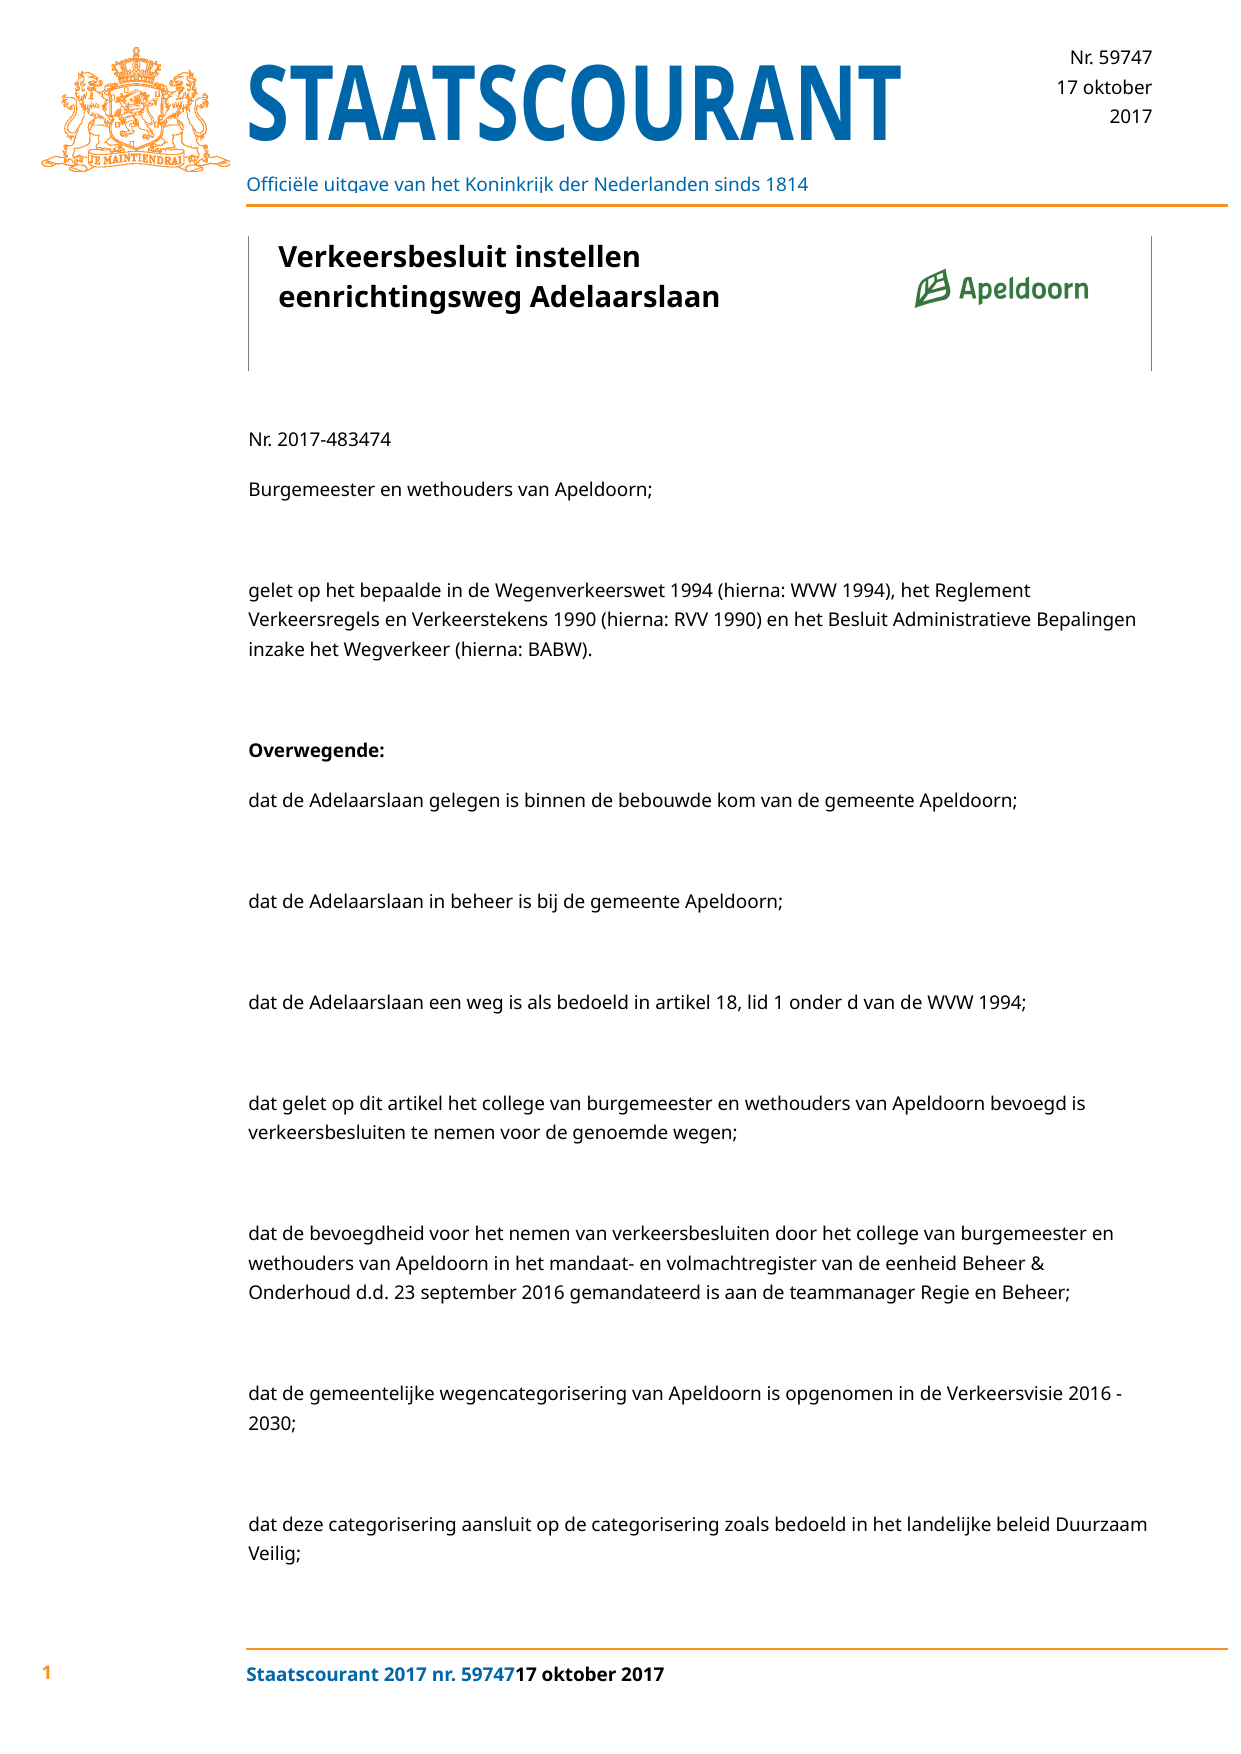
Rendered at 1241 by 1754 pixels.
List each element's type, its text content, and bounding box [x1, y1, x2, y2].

text Burgemeester en wethouders van Apeldoorn; [248, 476, 1152, 502]
picture [882, 236, 1119, 345]
text Overwegende: [248, 737, 1152, 763]
text Nr. 2017-483474 [248, 426, 1152, 452]
table_header Verkeersbesluit instellen eenrichtingsweg Adelaarslaan [249, 236, 850, 371]
table_header [850, 236, 1151, 371]
picture [41, 47, 231, 172]
text dat de gemeentelijke wegencategorisering van Apeldoorn is opgenomen in de Verkeersvisie 2016 - 2030; [248, 1380, 1152, 1436]
text dat de bevoegdheid voor het nemen van verkeersbesluiten door het college van burgemeester en wethouders van Apeldoorn in het mandaat- en volmachtregister van de eenheid Beheer & Onderhoud d.d. 23 september 2016 gemandateerd is aan de teammanager Regie en Beheer; [248, 1220, 1152, 1305]
text gelet op het bepaalde in de Wegenverkeerswet 1994 (hierna: WVW 1994), het Reglement Verkeersregels en Verkeerstekens 1990 (hierna: RVV 1990) en het Besluit Administratieve Bepalingen inzake het Wegverkeer (hierna: BABW). [248, 577, 1152, 662]
text dat deze categorisering aansluit op de categorisering zoals bedoeld in het landelijke beleid Duurzaam Veilig; [248, 1511, 1152, 1566]
text dat de Adelaarslaan in beheer is bij de gemeente Apeldoorn; [248, 888, 1152, 914]
text dat de Adelaarslaan gelegen is binnen de bebouwde kom van de gemeente Apeldoorn; [248, 787, 1152, 813]
text dat de Adelaarslaan een weg is als bedoeld in artikel 18, lid 1 onder d van de WVW 1994; [248, 989, 1152, 1015]
text dat gelet op dit artikel het college van burgemeester en wethouders van Apeldoorn bevoegd is verkeersbesluiten te nemen voor de genoemde wegen; [248, 1090, 1152, 1145]
